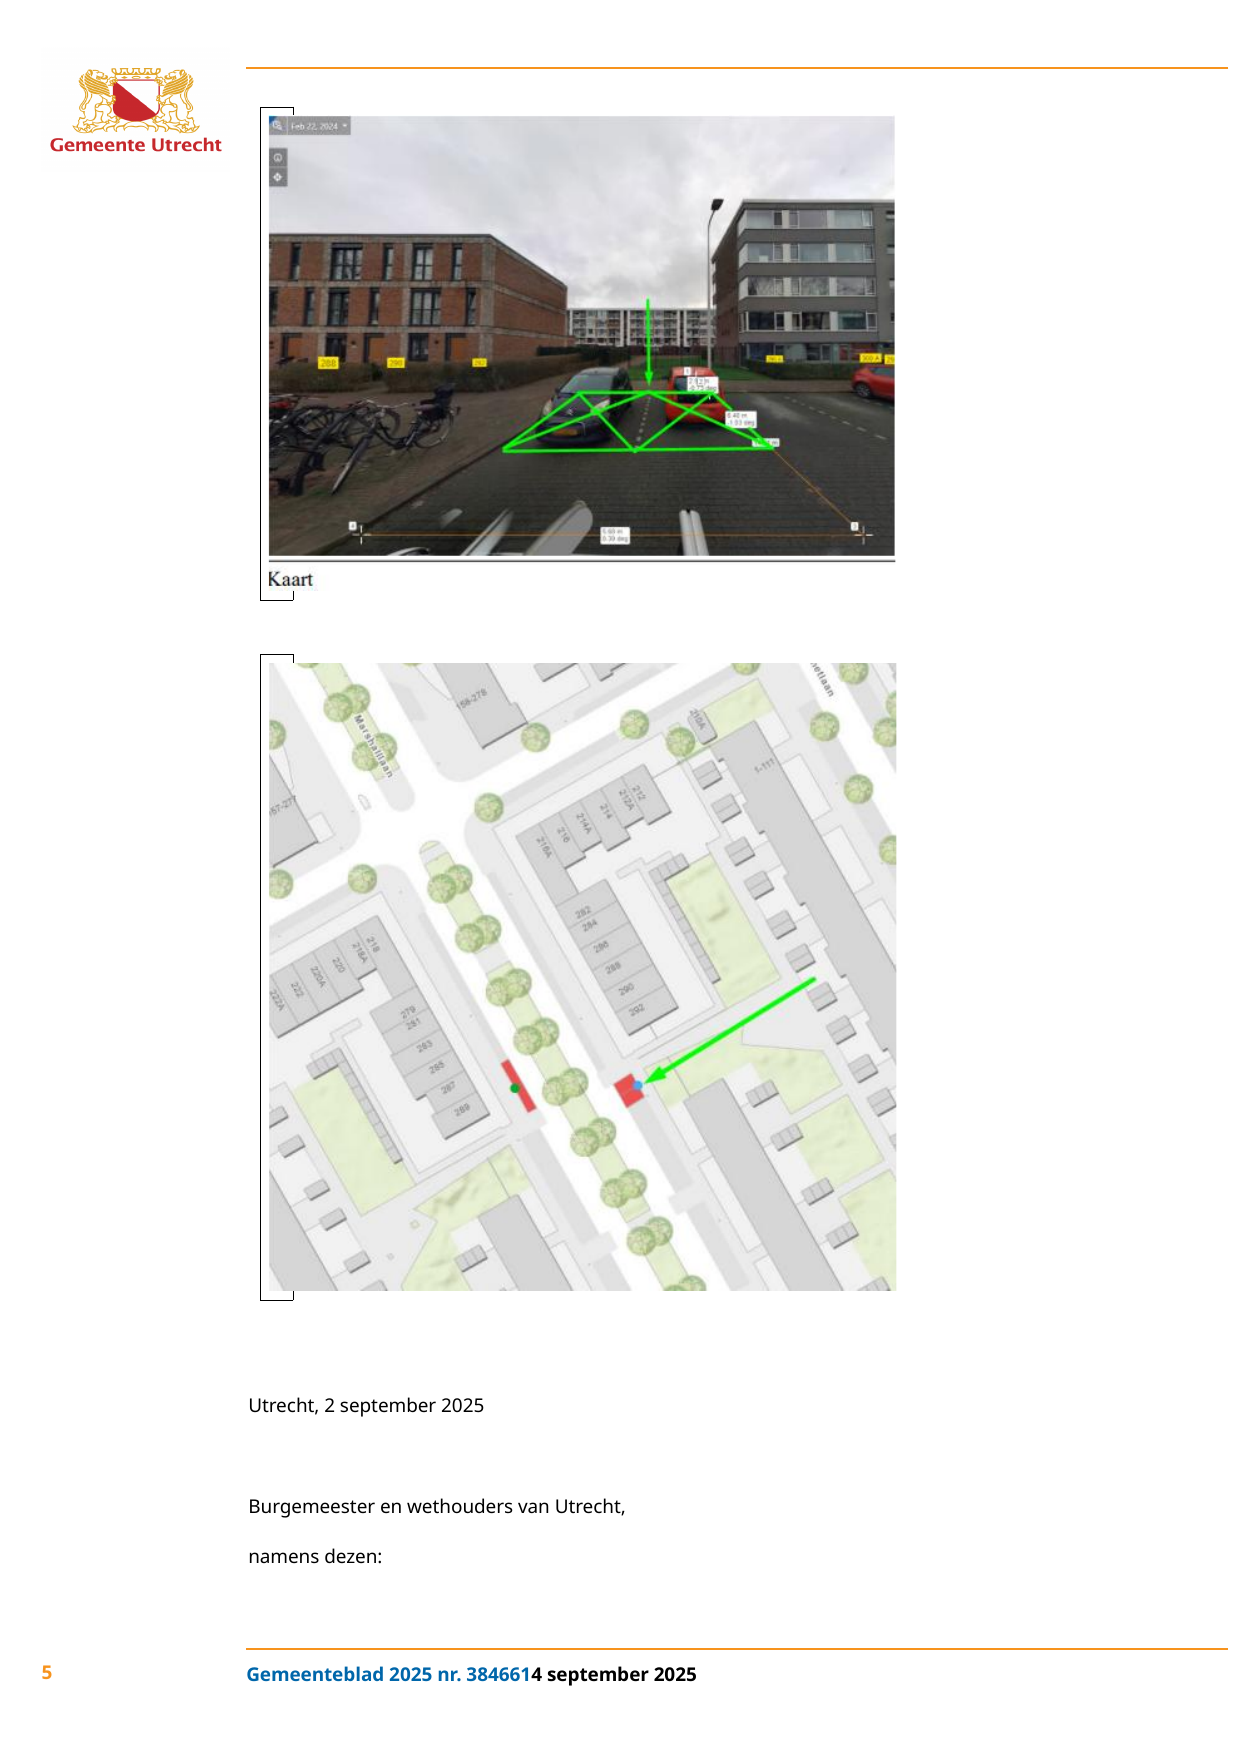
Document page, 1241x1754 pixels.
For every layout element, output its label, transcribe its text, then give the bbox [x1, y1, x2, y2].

picture [268, 115, 896, 591]
text Burgemeester en wethouders van Utrecht, [248, 1493, 1152, 1519]
text Utrecht, 2 september 2025 [248, 1392, 1152, 1418]
picture [268, 663, 897, 1291]
picture [41, 47, 231, 172]
text namens dezen: [248, 1543, 1152, 1569]
